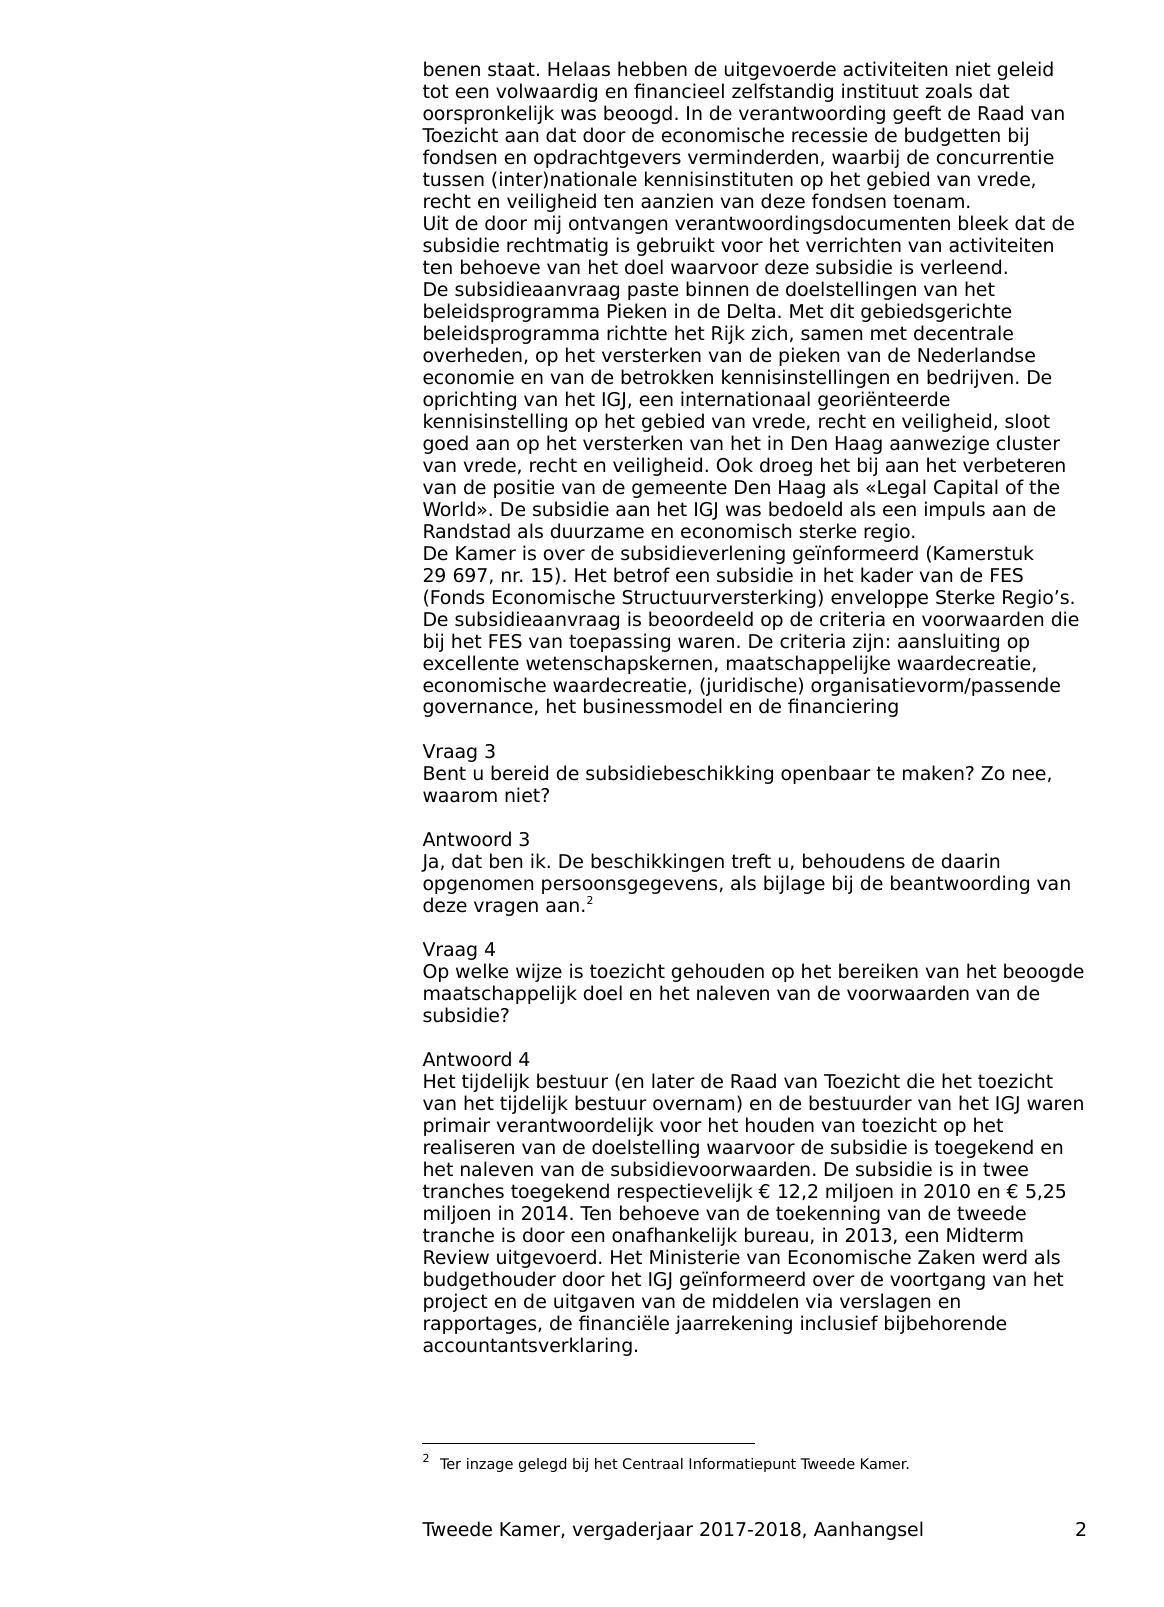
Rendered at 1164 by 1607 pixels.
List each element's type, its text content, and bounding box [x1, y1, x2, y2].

text De subsidieaanvraag paste binnen de doelstellingen van het beleidsprogramma Pieken in de Delta. Met dit gebiedsgerichte beleidsprogramma richtte het Rijk zich, samen met decentrale overheden, op het versterken van de pieken van de Nederlandse economie en van de betrokken kennisinstellingen en bedrijven. De oprichting van het IGJ, een internationaal georiënteerde kennisinstelling op het gebied van vrede, recht en veiligheid, sloot goed aan op het versterken van het in Den Haag aanwezige cluster van vrede, recht en veiligheid. Ook droeg het bij aan het verbeteren van de positie van de gemeente Den Haag als «Legal Capital of the World». De subsidie aan het IGJ was bedoeld als een impuls aan de Randstad als duurzame en economisch sterke regio. [422, 279, 1087, 543]
text Ter inzage gelegd bij het Centraal Informatiepunt Tweede Kamer. [422, 1452, 1087, 1474]
text Vraag 3 [422, 741, 1087, 763]
text Uit de door mij ontvangen verantwoordingsdocumenten bleek dat de subsidie rechtmatig is gebruikt voor het verrichten van activiteiten ten behoeve van het doel waarvoor deze subsidie is verleend. [422, 213, 1087, 279]
text Antwoord 4 [422, 1049, 1087, 1071]
text Antwoord 3 [422, 829, 1087, 851]
text Ja, dat ben ik. De beschikkingen treft u, behoudens de daarin opgenomen persoonsgegevens, als bijlage bij de beantwoording van deze vragen aan. [422, 851, 1087, 917]
text benen staat. Helaas hebben de uitgevoerde activiteiten niet geleid tot een volwaardig en financieel zelfstandig instituut zoals dat oorspronkelijk was beoogd. In de verantwoording geeft de Raad van Toezicht aan dat door de economische recessie de budgetten bij fondsen en opdrachtgevers verminderden, waarbij de concurrentie tussen (inter)nationale kennisinstituten op het gebied van vrede, recht en veiligheid ten aanzien van deze fondsen toenam. [422, 59, 1087, 213]
text Bent u bereid de subsidiebeschikking openbaar te maken? Zo nee, waarom niet? [422, 763, 1087, 807]
text Op welke wijze is toezicht gehouden op het bereiken van het beoogde maatschappelijk doel en het naleven van de voorwaarden van de subsidie? [422, 961, 1087, 1027]
text Het tijdelijk bestuur (en later de Raad van Toezicht die het toezicht van het tijdelijk bestuur overnam) en de bestuurder van het IGJ waren primair verantwoordelijk voor het houden van toezicht op het realiseren van de doelstelling waarvoor de subsidie is toegekend en het naleven van de subsidievoorwaarden. De subsidie is in twee tranches toegekend respectievelijk € 12,2 miljoen in 2010 en € 5,25 miljoen in 2014. Ten behoeve van de toekenning van de tweede tranche is door een onafhankelijk bureau, in 2013, een Midterm Review uitgevoerd. Het Ministerie van Economische Zaken werd als budgethouder door het IGJ geïnformeerd over de voortgang van het project en de uitgaven van de middelen via verslagen en rapportages, de financiële jaarrekening inclusief bijbehorende accountantsverklaring. [422, 1071, 1087, 1357]
text Vraag 4 [422, 939, 1087, 961]
text De Kamer is over de subsidieverlening geïnformeerd (Kamerstuk 29 697, nr. 15). Het betrof een subsidie in het kader van de FES (Fonds Economische Structuurversterking) enveloppe Sterke Regio’s. De subsidieaanvraag is beoordeeld op de criteria en voorwaarden die bij het FES van toepassing waren. De criteria zijn: aansluiting op excellente wetenschapskernen, maatschappelijke waardecreatie, economische waardecreatie, (juridische) organisatievorm/passende governance, het businessmodel en de financiering [422, 543, 1087, 718]
